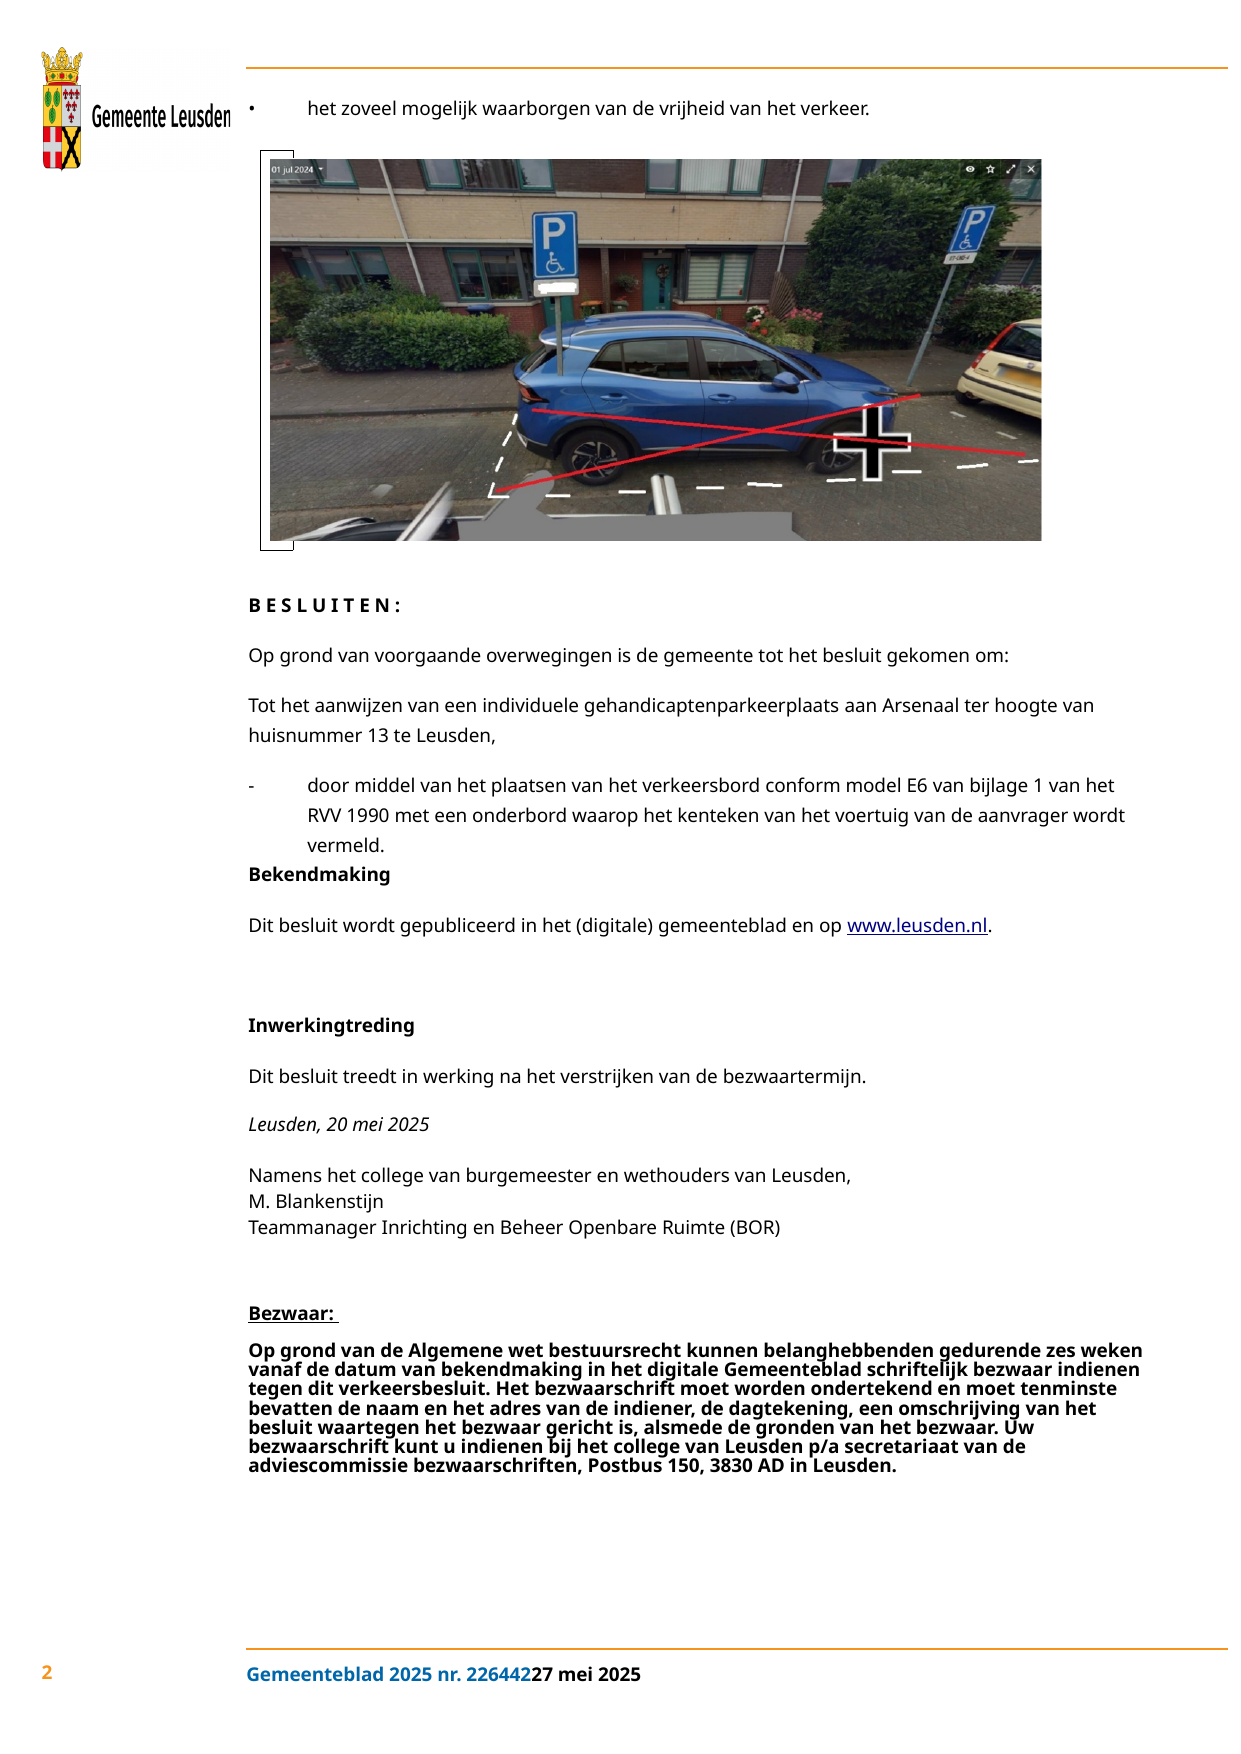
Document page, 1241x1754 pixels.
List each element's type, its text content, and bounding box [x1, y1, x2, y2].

list door middel van het plaatsen van het verkeersbord conform model E6 van bijlage 1 van het RVV 1990 met een onderbord waarop het kenteken van het voertuig van de aanvrager wordt vermeld. [248, 773, 1152, 858]
text Namens het college van burgemeester en wethouders van Leusden, [248, 1162, 1152, 1188]
picture [268, 158, 1173, 541]
text Tot het aanwijzen van een individuele gehandicaptenparkeerplaats aan Arsenaal ter hoogte van huisnummer 13 te Leusden, [248, 693, 1152, 748]
text M. Blankenstijn [248, 1188, 1152, 1214]
text Dit besluit wordt gepubliceerd in het (digitale) gemeenteblad en op www.leusden.nl. [248, 912, 1152, 938]
text Inwerkingtreding [248, 1013, 1152, 1038]
text Bekendmaking [248, 861, 1152, 887]
text Op grond van voorgaande overwegingen is de gemeente tot het besluit gekomen om: [248, 642, 1152, 668]
text Dit besluit treedt in werking na het verstrijken van de bezwaartermijn. [248, 1063, 1152, 1089]
list het zoveel mogelijk waarborgen van de vrijheid van het verkeer. [248, 95, 1152, 121]
text Bezwaar: [248, 1305, 1152, 1324]
text Leusden, 20 mei 2025 [248, 1111, 1152, 1137]
picture [41, 47, 231, 172]
text B E S L U I T E N : [248, 592, 1152, 618]
text Teammanager Inrichting en Beheer Openbare Ruimte (BOR) [248, 1214, 1152, 1239]
text Op grond van de Algemene wet bestuursrecht kunnen belanghebbenden gedurende zes weken vanaf de datum van bekendmaking in het digitale Gemeenteblad schriftelijk bezwaar indienen tegen dit verkeersbesluit. Het bezwaarschrift moet worden ondertekend en moet tenminste bevatten de naam en het adres van de indiener, de dagtekening, een omschrijving van het besluit waartegen het bezwaar gericht is, alsmede de gronden van het bezwaar. Uw bezwaarschrift kunt u indienen bij het college van Leusden p/a secretariaat van de adviescommissie bezwaarschriften, Postbus 150, 3830 AD in Leusden. [248, 1342, 1152, 1477]
